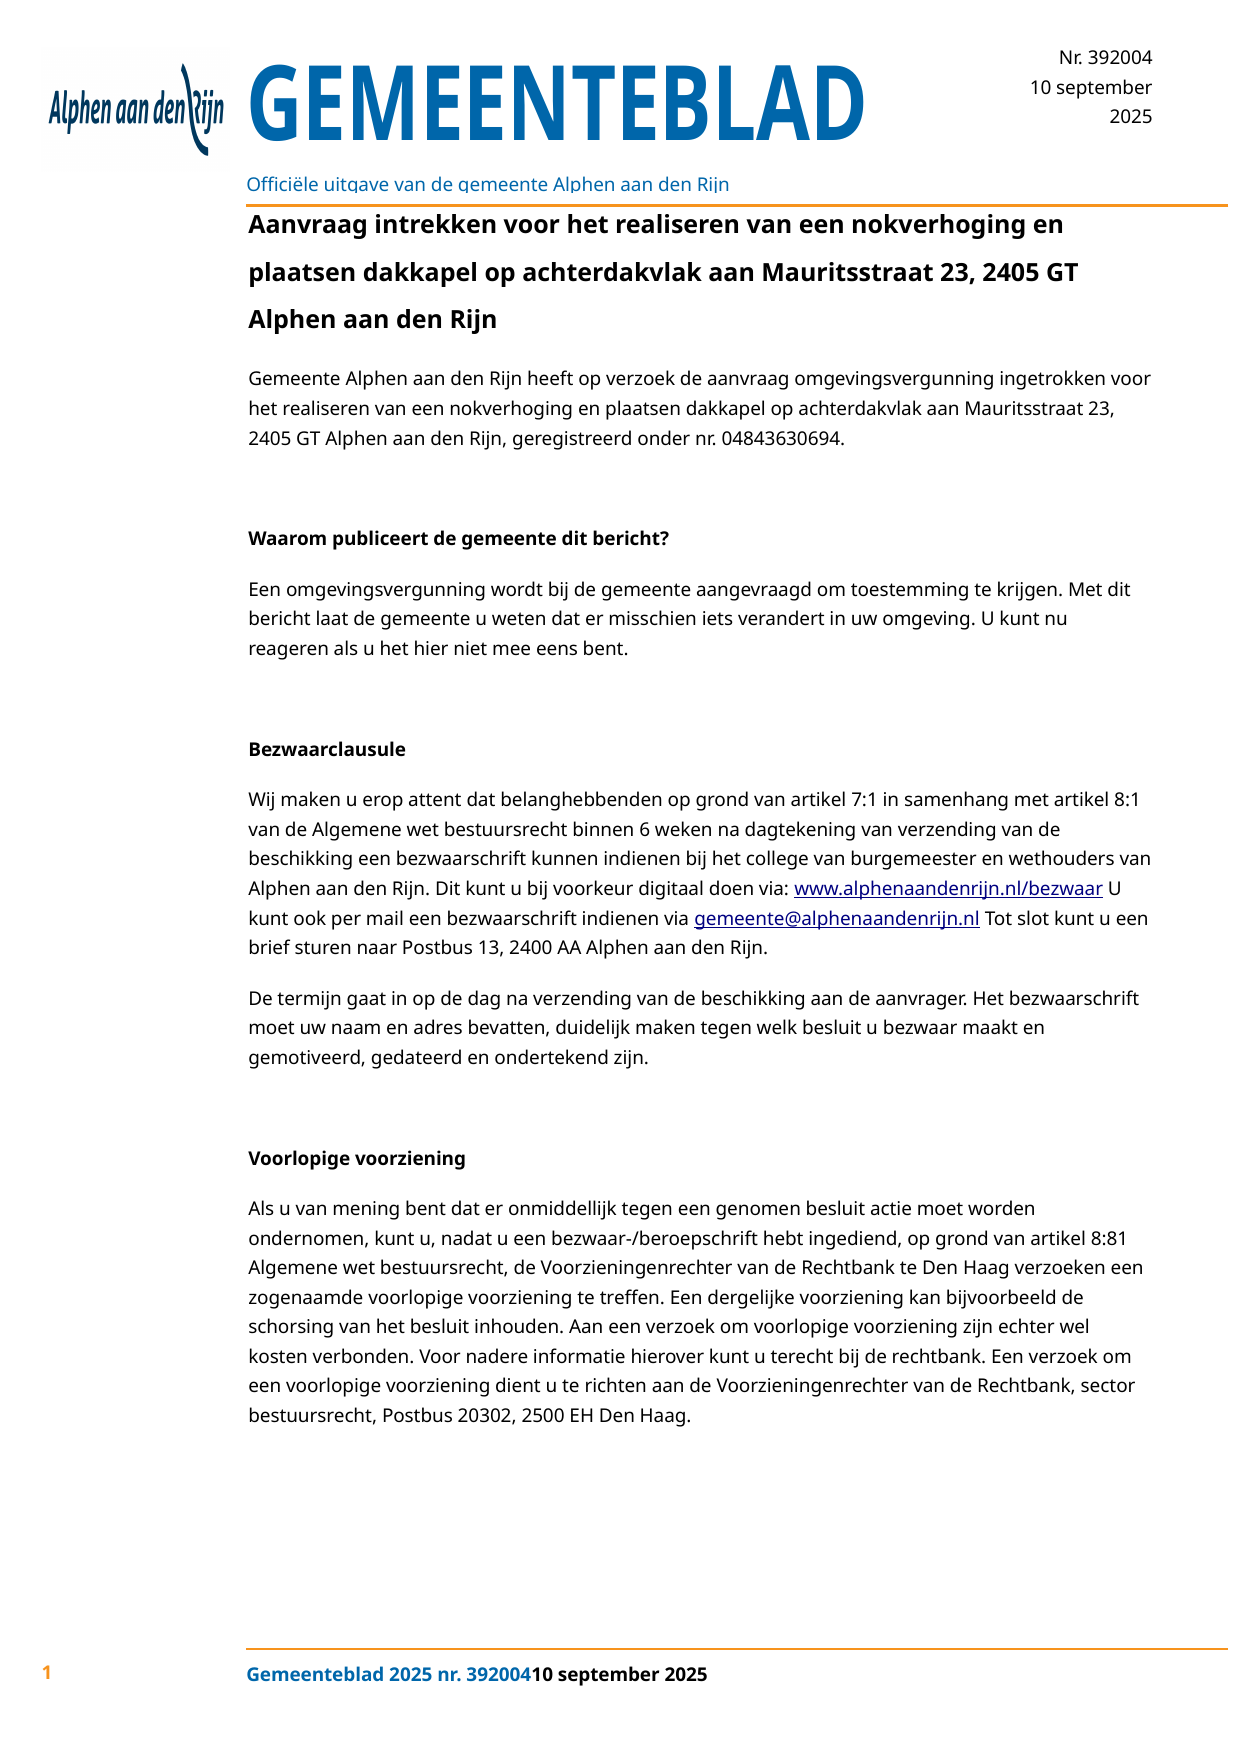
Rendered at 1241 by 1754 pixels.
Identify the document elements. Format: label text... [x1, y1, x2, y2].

text Bezwaarclausule [248, 736, 1152, 762]
text Wij maken u erop attent dat belanghebbenden op grond van artikel 7:1 in samenhang met artikel 8:1 van de Algemene wet bestuursrecht binnen 6 weken na dagtekening van verzending van de beschikking een bezwaarschrift kunnen indienen bij het college van burgemeester en wethouders van Alphen aan den Rijn. Dit kunt u bij voorkeur digitaal doen via: www.alphenaandenrijn.nl/bezwaar U kunt ook per mail een bezwaarschrift indienen via gemeente@alphenaandenrijn.nl Tot slot kunt u een brief sturen naar Postbus 13, 2400 AA Alphen aan den Rijn. [248, 786, 1152, 960]
text Aanvraag intrekken voor het realiseren van een nokverhoging en plaatsen dakkapel op achterdakvlak aan Mauritsstraat 23, 2405 GT Alphen aan den Rijn [248, 207, 1152, 336]
text Waarom publiceert de gemeente dit bericht? [248, 526, 1152, 551]
picture [41, 47, 231, 172]
text Gemeente Alphen aan den Rijn heeft op verzoek de aanvraag omgevingsvergunning ingetrokken voor het realiseren van een nokverhoging en plaatsen dakkapel op achterdakvlak aan Mauritsstraat 23, 2405 GT Alphen aan den Rijn, geregistreerd onder nr. 04843630694. [248, 366, 1152, 450]
text De termijn gaat in op de dag na verzending van de beschikking aan de aanvrager. Het bezwaarschrift moet uw naam en adres bevatten, duidelijk maken tegen welk besluit u bezwaar maakt en gemotiveerd, gedateerd en ondertekend zijn. [248, 985, 1152, 1069]
text Voorlopige voorziening [248, 1145, 1152, 1170]
text Als u van mening bent dat er onmiddellijk tegen een genomen besluit actie moet worden ondernomen, kunt u, nadat u een bezwaar-/beroepschrift hebt ingediend, op grond van artikel 8:81 Algemene wet bestuursrecht, de Voorzieningenrechter van de Rechtbank te Den Haag verzoeken een zogenaamde voorlopige voorziening te treffen. Een dergelijke voorziening kan bijvoorbeeld de schorsing van het besluit inhouden. Aan een verzoek om voorlopige voorziening zijn echter wel kosten verbonden. Voor nadere informatie hierover kunt u terecht bij de rechtbank. Een verzoek om een voorlopige voorziening dient u te richten aan de Voorzieningenrechter van de Rechtbank, sector bestuursrecht, Postbus 20302, 2500 EH Den Haag. [248, 1195, 1152, 1428]
text Een omgevingsvergunning wordt bij de gemeente aangevraagd om toestemming te krijgen. Met dit bericht laat de gemeente u weten dat er misschien iets verandert in uw omgeving. U kunt nu reageren als u het hier niet mee eens bent. [248, 576, 1152, 661]
